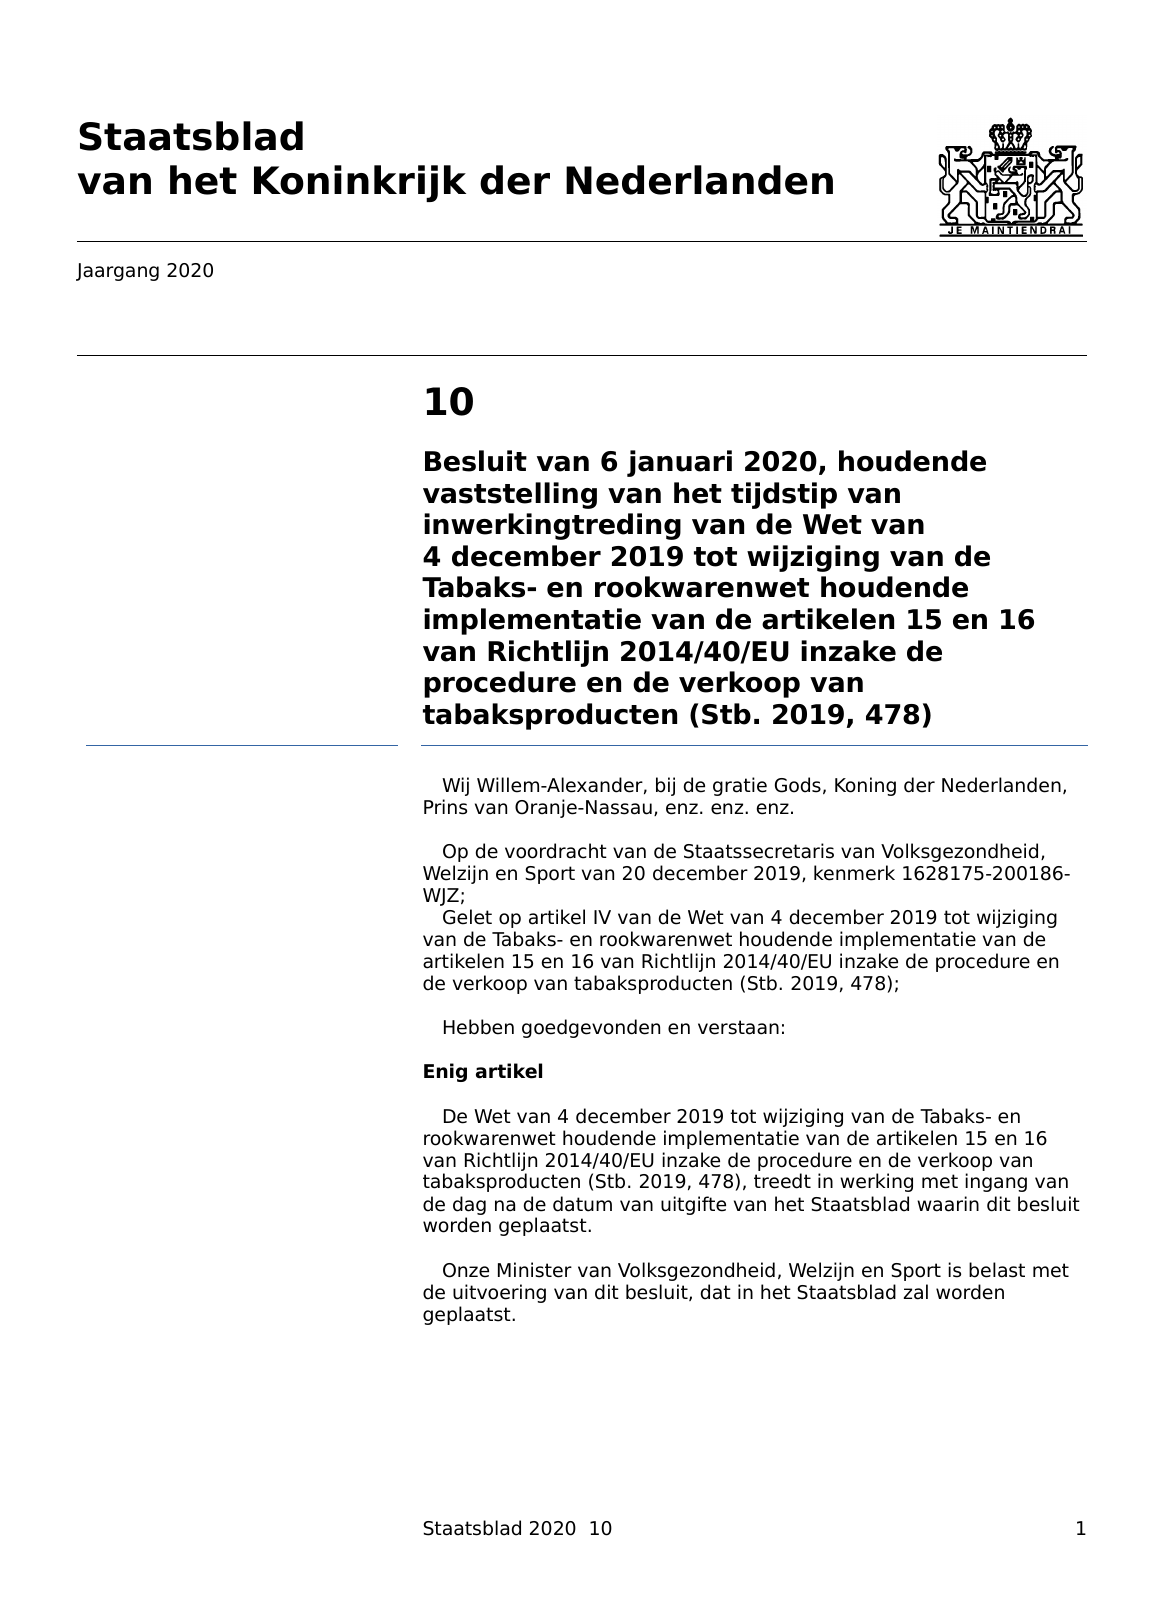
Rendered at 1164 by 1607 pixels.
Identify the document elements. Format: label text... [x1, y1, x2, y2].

text Onze Minister van Volksgezondheid, Welzijn en Sport is belast met de uitvoering van dit besluit, dat in het Staatsblad zal worden geplaatst. [422, 1259, 1087, 1326]
subtitle 10 [422, 381, 1087, 424]
text Op de voordracht van de Staatssecretaris van Volksgezondheid, Welzijn en Sport van 20 december 2019, kenmerk 1628175-200186-WJZ; [422, 841, 1087, 907]
text Besluit van 6 januari 2020, houdende vaststelling van het tijdstip van inwerkingtreding van de Wet van 4 december 2019 tot wijziging van de Tabaks- en rookwarenwet houdende implementatie van de artikelen 15 en 16 van Richtlijn 2014/40/EU inzake de procedure en de verkoop van tabaksproducten (Stb. 2019, 478) [422, 447, 1087, 731]
text Wij Willem-Alexander, bij de gratie Gods, Koning der Nederlanden, Prins van Oranje-Nassau, enz. enz. enz. [422, 775, 1087, 819]
table_header [886, 100, 1087, 241]
text Gelet op artikel IV van de Wet van 4 december 2019 tot wijziging van de Tabaks- en rookwarenwet houdende implementatie van de artikelen 15 en 16 van Richtlijn 2014/40/EU inzake de procedure en de verkoop van tabaksproducten (Stb. 2019, 478); [422, 907, 1087, 995]
text Hebben goedgevonden en verstaan: [422, 1017, 1087, 1039]
text De Wet van 4 december 2019 tot wijziging van de Tabaks- en rookwarenwet houdende implementatie van de artikelen 15 en 16 van Richtlijn 2014/40/EU inzake de procedure en de verkoop van tabaksproducten (Stb. 2019, 478), treedt in werking met ingang van de dag na de datum van uitgifte van het Staatsblad waarin dit besluit worden geplaatst. [422, 1106, 1087, 1237]
table_cell Jaargang 2020 [77, 242, 1087, 355]
picture [936, 115, 1087, 240]
subtitle Enig artikel [422, 1061, 1087, 1083]
table_header Staatsblad van het Koninkrijk der Nederlanden [77, 100, 886, 241]
